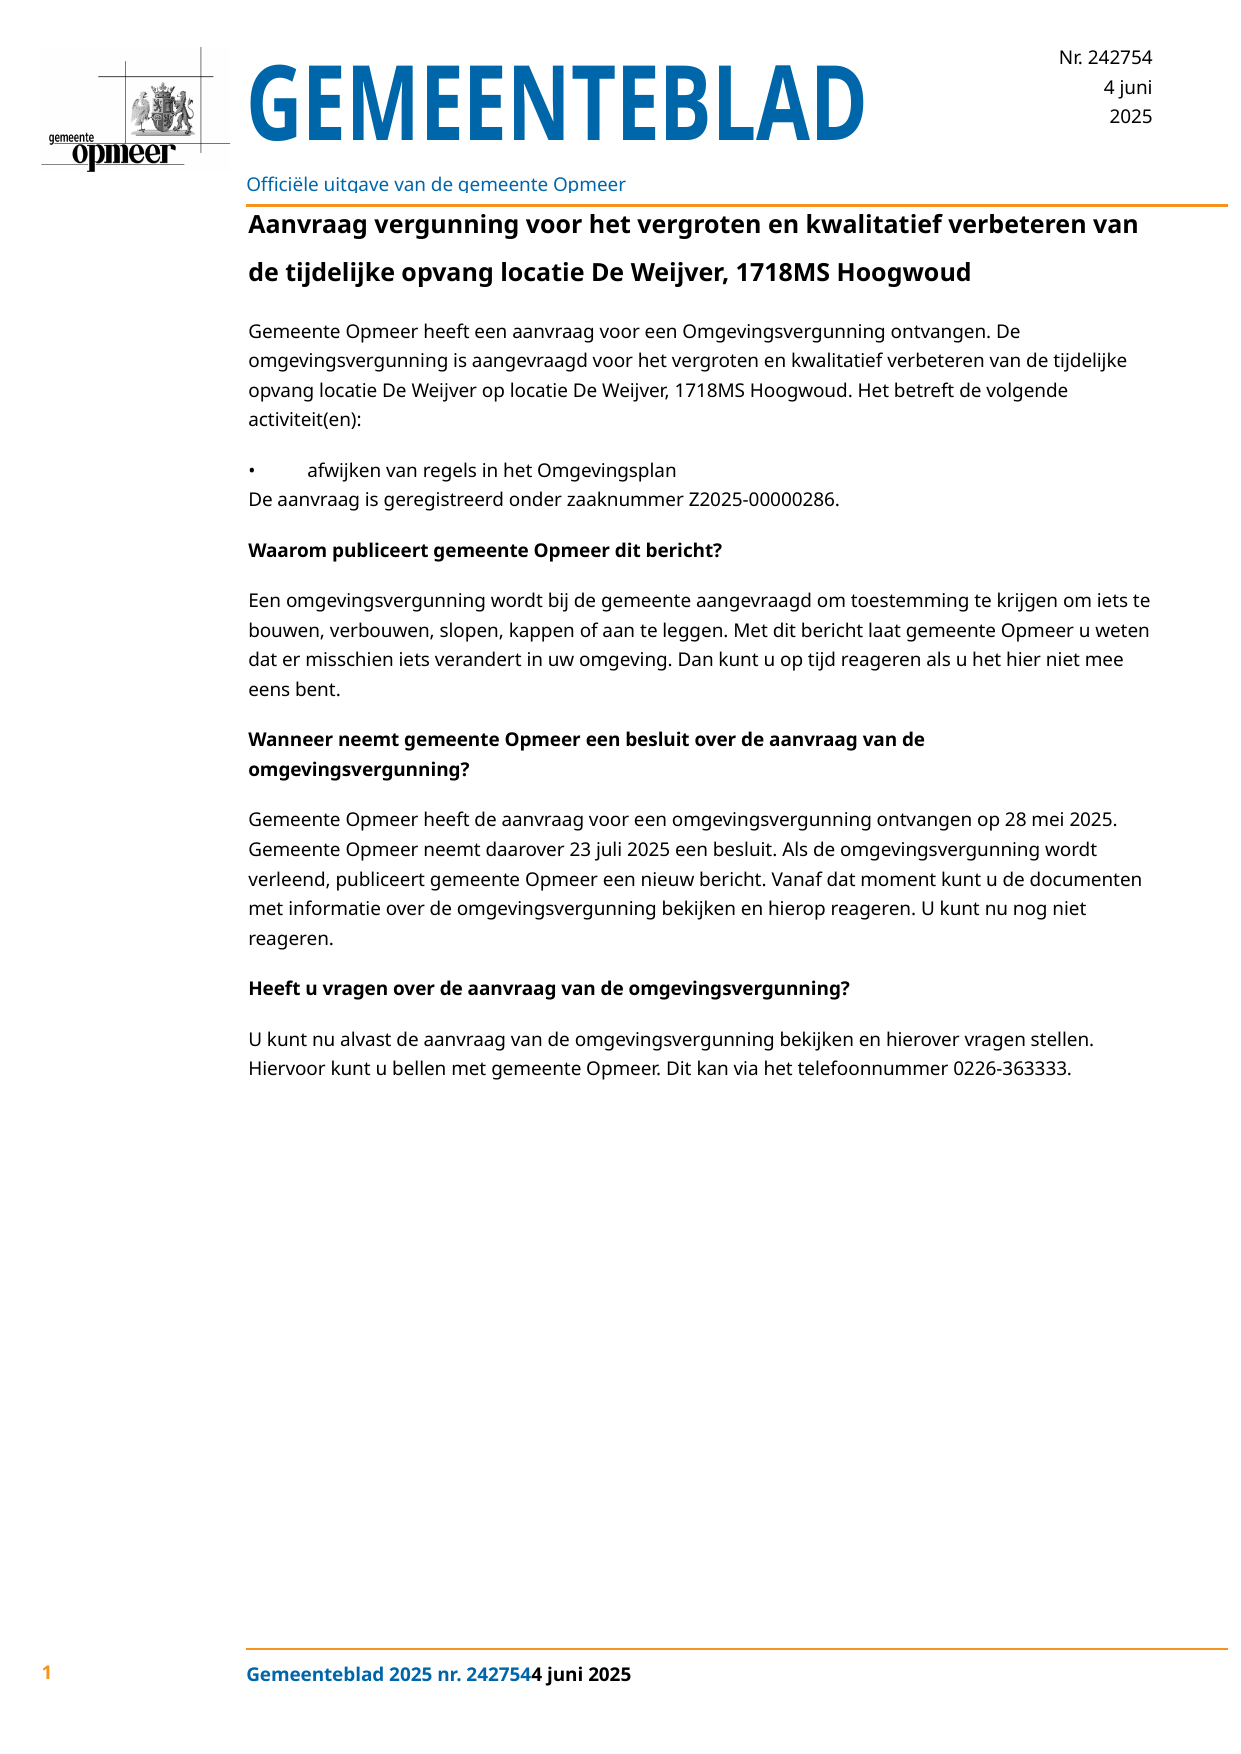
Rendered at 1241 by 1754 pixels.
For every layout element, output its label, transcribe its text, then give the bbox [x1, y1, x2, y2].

text De aanvraag is geregistreerd onder zaaknummer Z2025-00000286. [248, 487, 1152, 512]
text Gemeente Opmeer heeft een aanvraag voor een Omgevingsvergunning ontvangen. De omgevingsvergunning is aangevraagd voor het vergroten en kwalitatief verbeteren van de tijdelijke opvang locatie De Weijver op locatie De Weijver, 1718MS Hoogwoud. Het betreft de volgende activiteit(en): [248, 318, 1152, 432]
text U kunt nu alvast de aanvraag van de omgevingsvergunning bekijken en hierover vragen stellen. Hiervoor kunt u bellen met gemeente Opmeer. Dit kan via het telefoonnummer 0226-363333. [248, 1026, 1152, 1081]
picture [41, 47, 231, 172]
text Heeft u vragen over de aanvraag van de omgevingsvergunning? [248, 975, 1152, 1001]
text Waarom publiceert gemeente Opmeer dit bericht? [248, 537, 1152, 563]
text Een omgevingsvergunning wordt bij de gemeente aangevraagd om toestemming te krijgen om iets te bouwen, verbouwen, slopen, kappen of aan te leggen. Met dit bericht laat gemeente Opmeer u weten dat er misschien iets verandert in uw omgeving. Dan kunt u op tijd reageren als u het hier niet mee eens bent. [248, 587, 1152, 702]
text Aanvraag vergunning voor het vergroten en kwalitatief verbeteren van de tijdelijke opvang locatie De Weijver, 1718MS Hoogwoud [248, 207, 1152, 288]
text Gemeente Opmeer heeft de aanvraag voor een omgevingsvergunning ontvangen op 28 mei 2025. Gemeente Opmeer neemt daarover 23 juli 2025 een besluit. Als de omgevingsvergunning wordt verleend, publiceert gemeente Opmeer een nieuw bericht. Vanaf dat moment kunt u de documenten met informatie over de omgevingsvergunning bekijken en hierop reageren. U kunt nu nog niet reageren. [248, 807, 1152, 951]
list afwijken van regels in het Omgevingsplan [248, 457, 1152, 483]
text Wanneer neemt gemeente Opmeer een besluit over de aanvraag van de omgevingsvergunning? [248, 727, 1152, 782]
